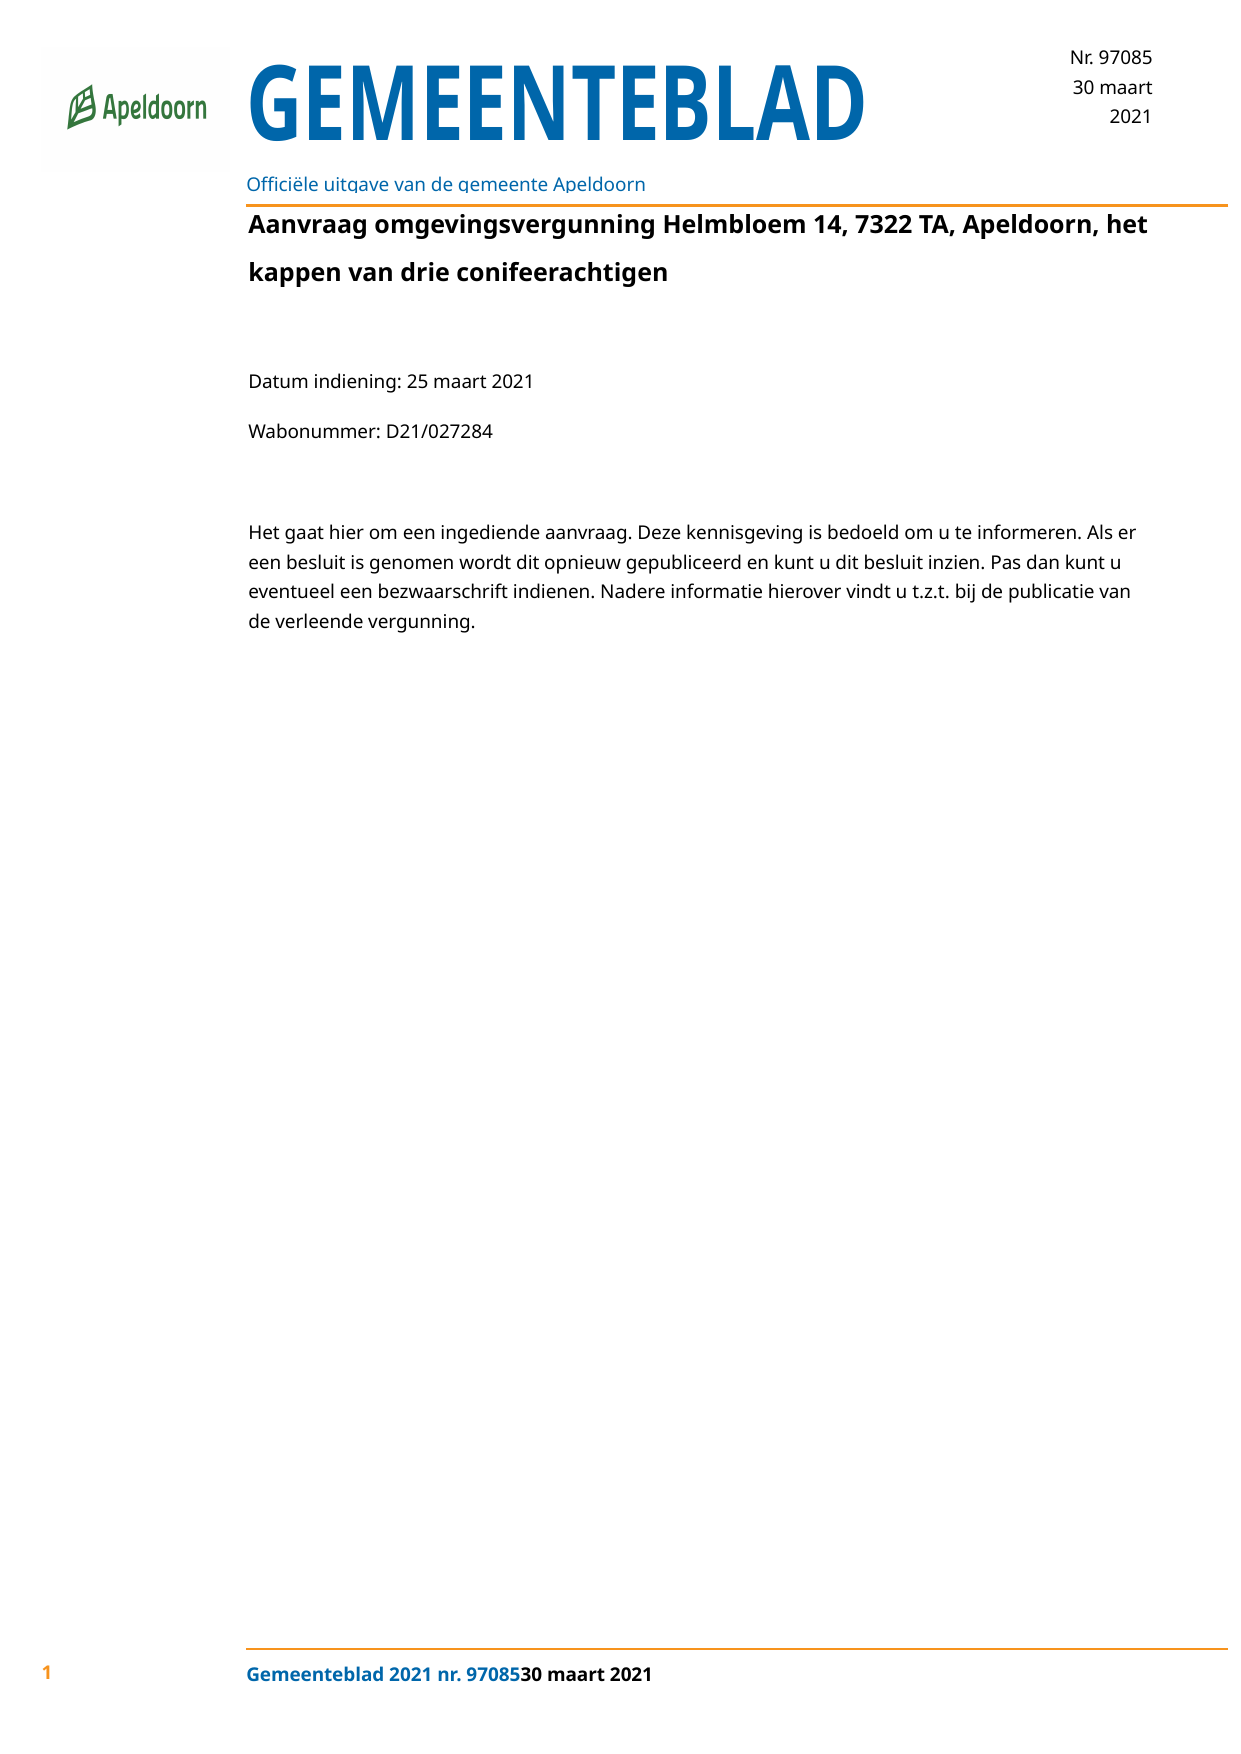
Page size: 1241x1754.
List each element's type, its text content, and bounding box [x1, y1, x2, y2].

text Het gaat hier om een ingediende aanvraag. Deze kennisgeving is bedoeld om u te informeren. Als er een besluit is genomen wordt dit opnieuw gepubliceerd en kunt u dit besluit inzien. Pas dan kunt u eventueel een bezwaarschrift indienen. Nadere informatie hierover vindt u t.z.t. bij de publicatie van de verleende vergunning. [248, 519, 1152, 634]
text Datum indiening: 25 maart 2021 [248, 368, 1152, 394]
text Wabonummer: D21/027284 [248, 419, 1152, 444]
text Aanvraag omgevingsvergunning Helmbloem 14, 7322 TA, Apeldoorn, het kappen van drie conifeerachtigen [248, 207, 1152, 288]
picture [41, 47, 231, 172]
